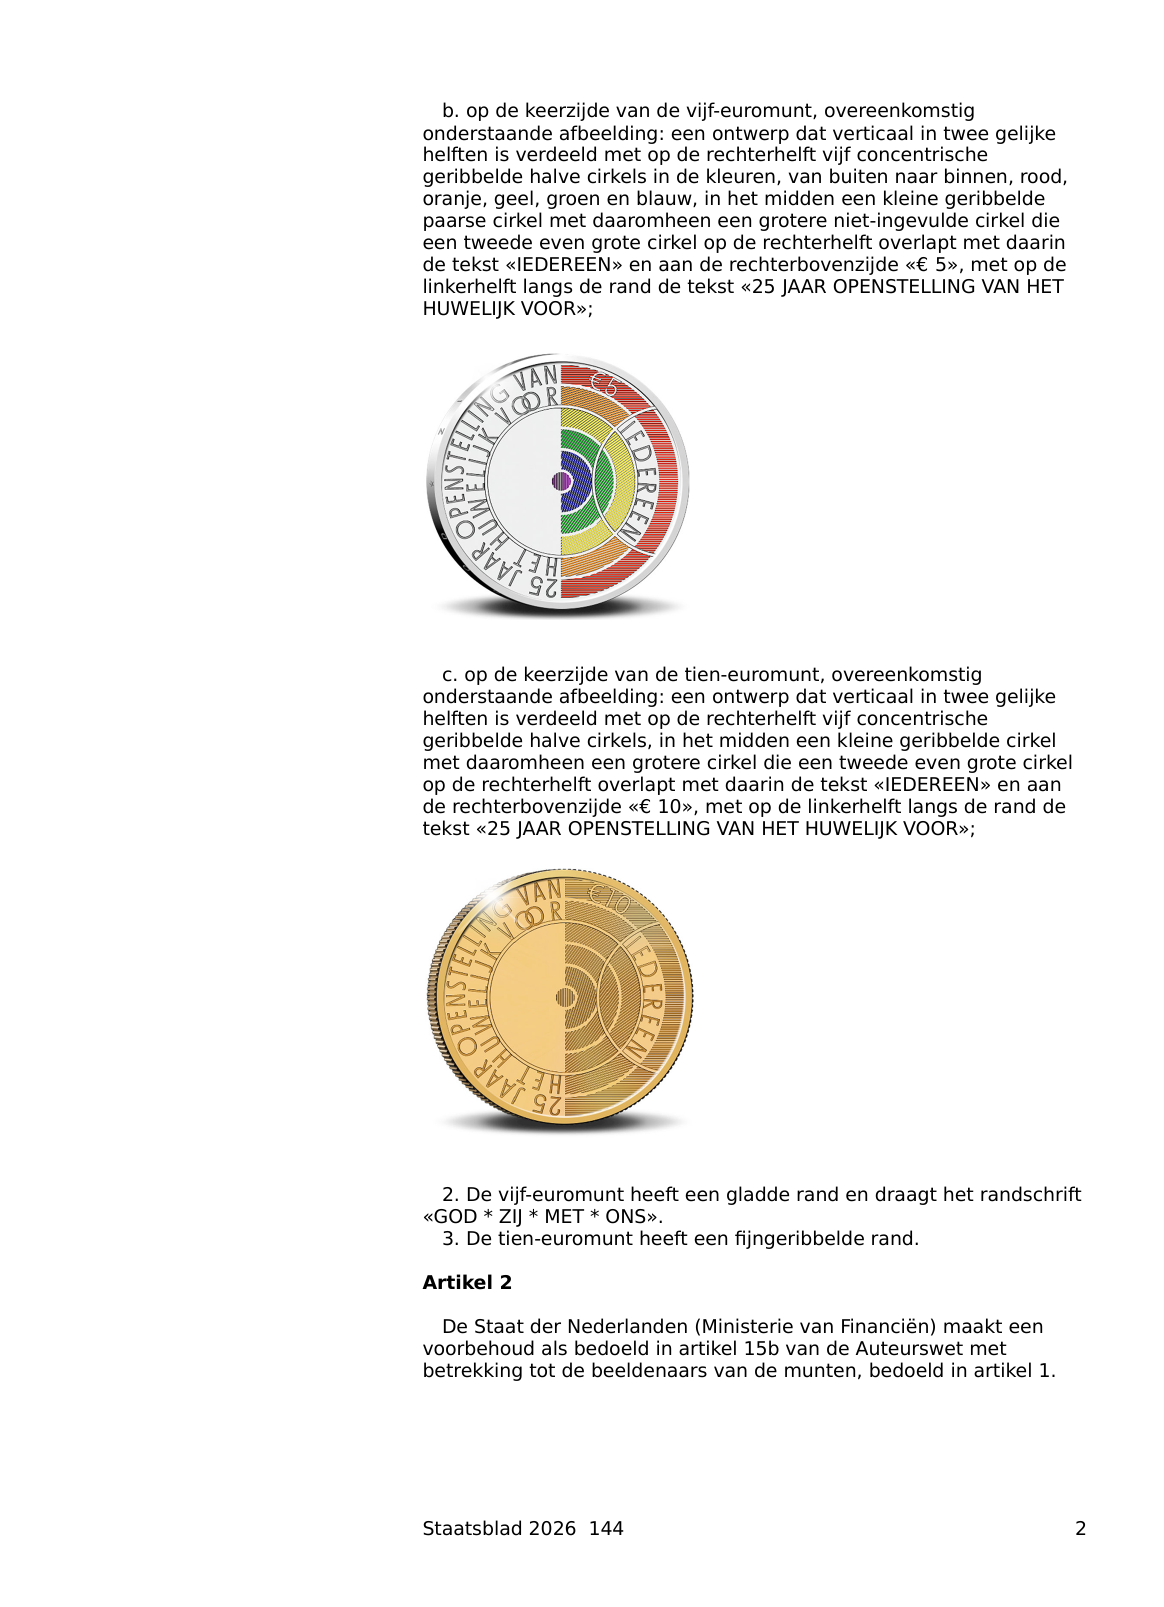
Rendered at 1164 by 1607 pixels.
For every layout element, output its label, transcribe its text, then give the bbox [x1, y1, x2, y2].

picture [422, 342, 694, 620]
subtitle Artikel 2 [422, 1272, 1087, 1294]
text b. op de keerzijde van de vijf-euromunt, overeenkomstig onderstaande afbeelding: een ontwerp dat verticaal in twee gelijke helften is verdeeld met op de rechterhelft vijf concentrische geribbelde halve cirkels in de kleuren, van buiten naar binnen, rood, oranje, geel, groen en blauw, in het midden een kleine geribbelde paarse cirkel met daaromheen een grotere niet-ingevulde cirkel die een tweede even grote cirkel op de rechterhelft overlapt met daarin de tekst «IEDEREEN» en aan de rechterbovenzijde «€ 5», met op de linkerhelft langs de rand de tekst «25 JAAR OPENSTELLING VAN HET HUWELIJK VOOR»; [422, 100, 1087, 320]
text c. op de keerzijde van de tien-euromunt, overeenkomstig onderstaande afbeelding: een ontwerp dat verticaal in twee gelijke helften is verdeeld met op de rechterhelft vijf concentrische geribbelde halve cirkels, in het midden een kleine geribbelde cirkel met daaromheen een grotere cirkel die een tweede even grote cirkel op de rechterhelft overlapt met daarin de tekst «IEDEREEN» en aan de rechterbovenzijde «€ 10», met op de linkerhelft langs de rand de tekst «25 JAAR OPENSTELLING VAN HET HUWELIJK VOOR»; [422, 664, 1087, 840]
text De Staat der Nederlanden (Ministerie van Financiën) maakt een voorbehoud als bedoeld in artikel 15b van de Auteurswet met betrekking tot de beeldenaars van de munten, bedoeld in artikel 1. [422, 1316, 1087, 1382]
text 3. De tien-euromunt heeft een fijngeribbelde rand. [422, 1228, 1087, 1250]
picture [422, 862, 700, 1140]
text 2. De vijf-euromunt heeft een gladde rand en draagt het randschrift «GOD * ZIJ * MET * ONS». [422, 1184, 1087, 1228]
